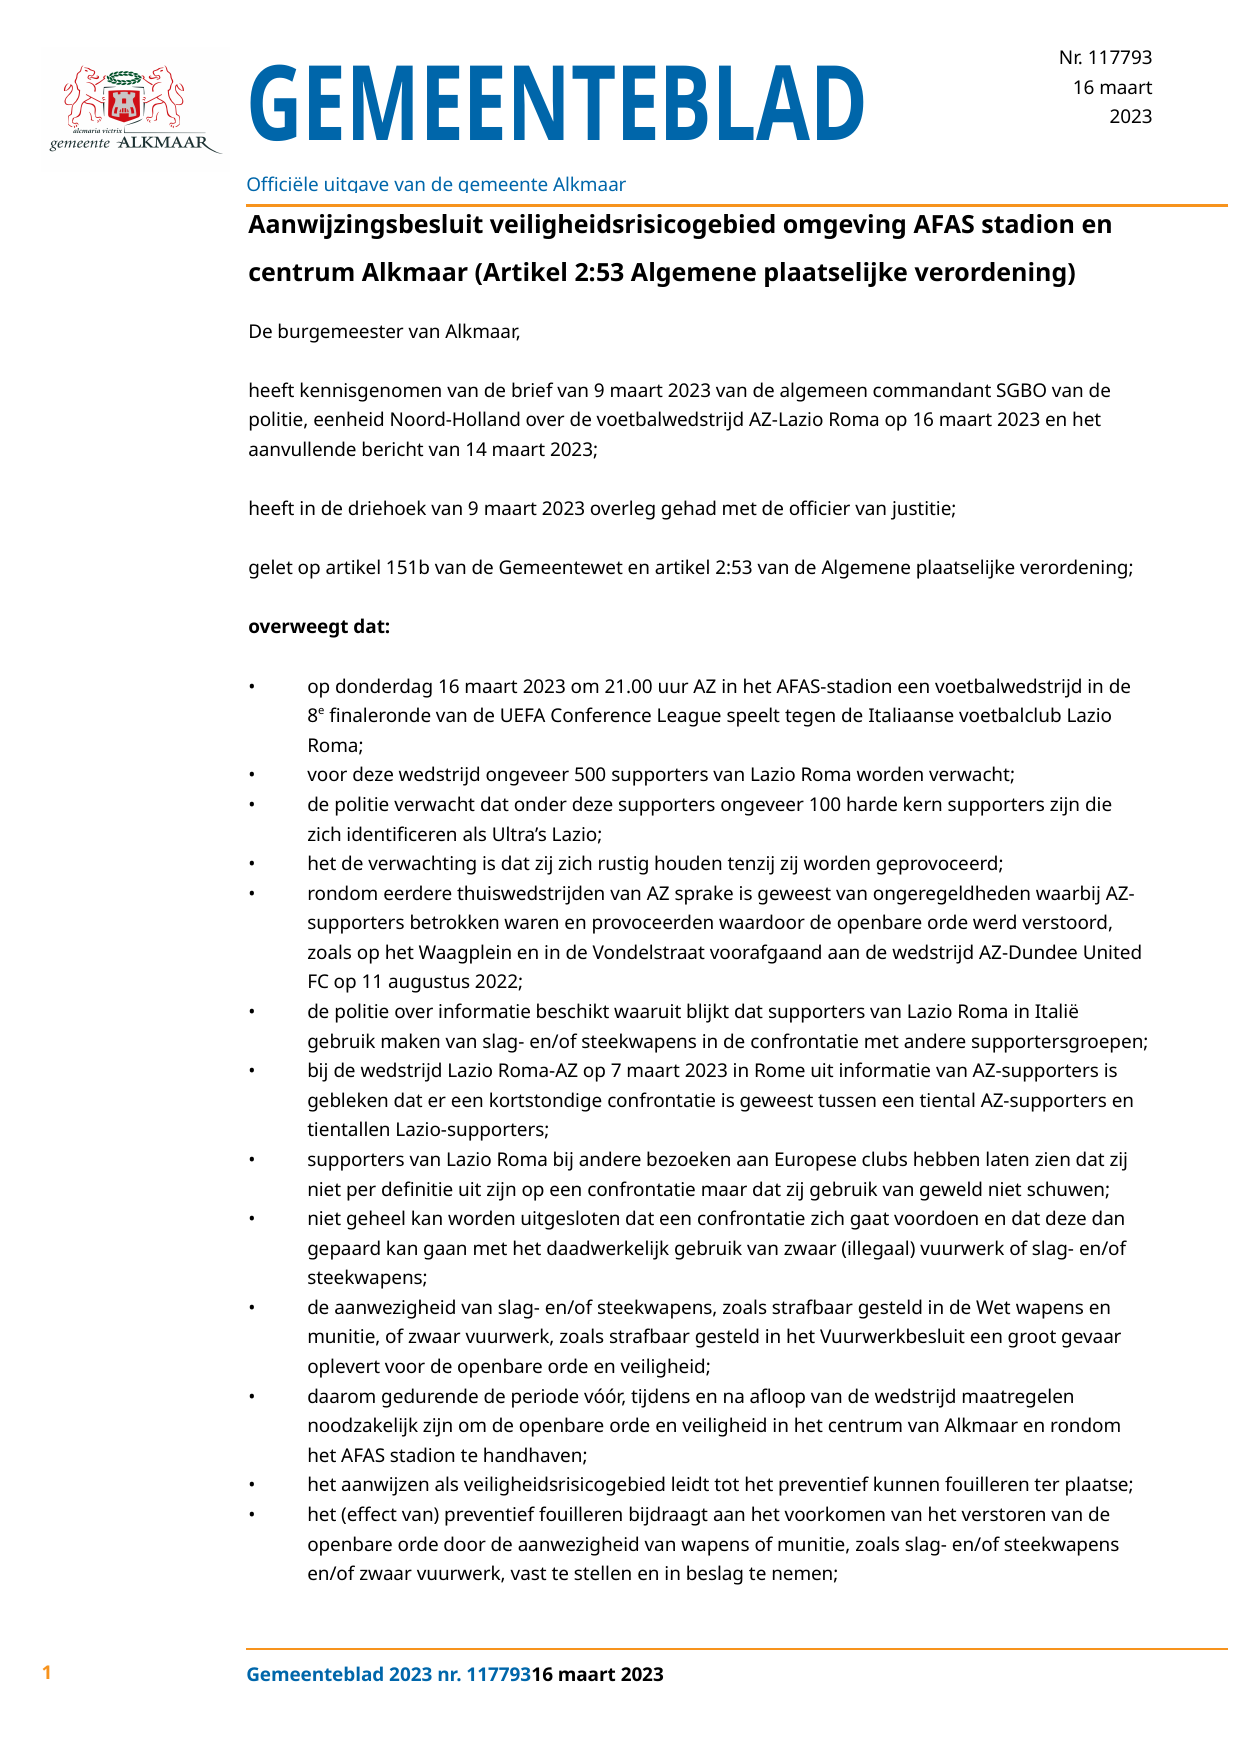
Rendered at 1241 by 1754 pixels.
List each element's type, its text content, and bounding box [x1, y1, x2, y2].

text gelet op artikel 151b van de Gemeentewet en artikel 2:53 van de Algemene plaatselijke verordening; [248, 554, 1152, 580]
text heeft kennisgenomen van de brief van 9 maart 2023 van de algemeen commandant SGBO van de politie, eenheid Noord-Holland over de voetbalwedstrijd AZ-Lazio Roma op 16 maart 2023 en het aanvullende bericht van 14 maart 2023; [248, 377, 1152, 462]
list supporters van Lazio Roma bij andere bezoeken aan Europese clubs hebben laten zien dat zij niet per definitie uit zijn op een confrontatie maar dat zij gebruik van geweld niet schuwen; [248, 1146, 1152, 1202]
text De burgemeester van Alkmaar, [248, 318, 1152, 344]
list de politie verwacht dat onder deze supporters ongeveer 100 harde kern supporters zijn die zich identificeren als Ultra’s Lazio; [248, 791, 1152, 847]
text Aanwijzingsbesluit veiligheidsrisicogebied omgeving AFAS stadion en centrum Alkmaar (Artikel 2:53 Algemene plaatselijke verordening) [248, 207, 1152, 288]
list het (effect van) preventief fouilleren bijdraagt aan het voorkomen van het verstoren van de openbare orde door de aanwezigheid van wapens of munitie, zoals slag- en/of steekwapens en/of zwaar vuurwerk, vast te stellen en in beslag te nemen; [248, 1501, 1152, 1586]
list het aanwijzen als veiligheidsrisicogebied leidt tot het preventief kunnen fouilleren ter plaatse; [248, 1472, 1152, 1497]
list bij de wedstrijd Lazio Roma-AZ op 7 maart 2023 in Rome uit informatie van AZ-supporters is gebleken dat er een kortstondige confrontatie is geweest tussen een tiental AZ-supporters en tientallen Lazio-supporters; [248, 1057, 1152, 1142]
text overweegt dat: [248, 614, 1152, 639]
list de aanwezigheid van slag- en/of steekwapens, zoals strafbaar gesteld in de Wet wapens en munitie, of zwaar vuurwerk, zoals strafbaar gesteld in het Vuurwerkbesluit een groot gevaar oplevert voor de openbare orde en veiligheid; [248, 1294, 1152, 1379]
picture [41, 47, 231, 172]
list niet geheel kan worden uitgesloten dat een confrontatie zich gaat voordoen en dat deze dan gepaard kan gaan met het daadwerkelijk gebruik van zwaar (illegaal) vuurwerk of slag- en/of steekwapens; [248, 1205, 1152, 1290]
list rondom eerdere thuiswedstrijden van AZ sprake is geweest van ongeregeldheden waarbij AZ-supporters betrokken waren en provoceerden waardoor de openbare orde werd verstoord, zoals op het Waagplein en in de Vondelstraat voorafgaand aan de wedstrijd AZ-Dundee United FC op 11 augustus 2022; [248, 880, 1152, 994]
list voor deze wedstrijd ongeveer 500 supporters van Lazio Roma worden verwacht; [248, 762, 1152, 787]
list de politie over informatie beschikt waaruit blijkt dat supporters van Lazio Roma in Italië gebruik maken van slag- en/of steekwapens in de confrontatie met andere supportersgroepen; [248, 998, 1152, 1054]
list op donderdag 16 maart 2023 om 21.00 uur AZ in het AFAS-stadion een voetbalwedstrijd in de 8e finaleronde van de UEFA Conference League speelt tegen de Italiaanse voetbalclub Lazio Roma; [248, 673, 1152, 758]
text heeft in de driehoek van 9 maart 2023 overleg gehad met de officier van justitie; [248, 495, 1152, 521]
list daarom gedurende de periode vóór, tijdens en na afloop van de wedstrijd maatregelen noodzakelijk zijn om de openbare orde en veiligheid in het centrum van Alkmaar en rondom het AFAS stadion te handhaven; [248, 1383, 1152, 1468]
list het de verwachting is dat zij zich rustig houden tenzij zij worden geprovoceerd; [248, 850, 1152, 876]
